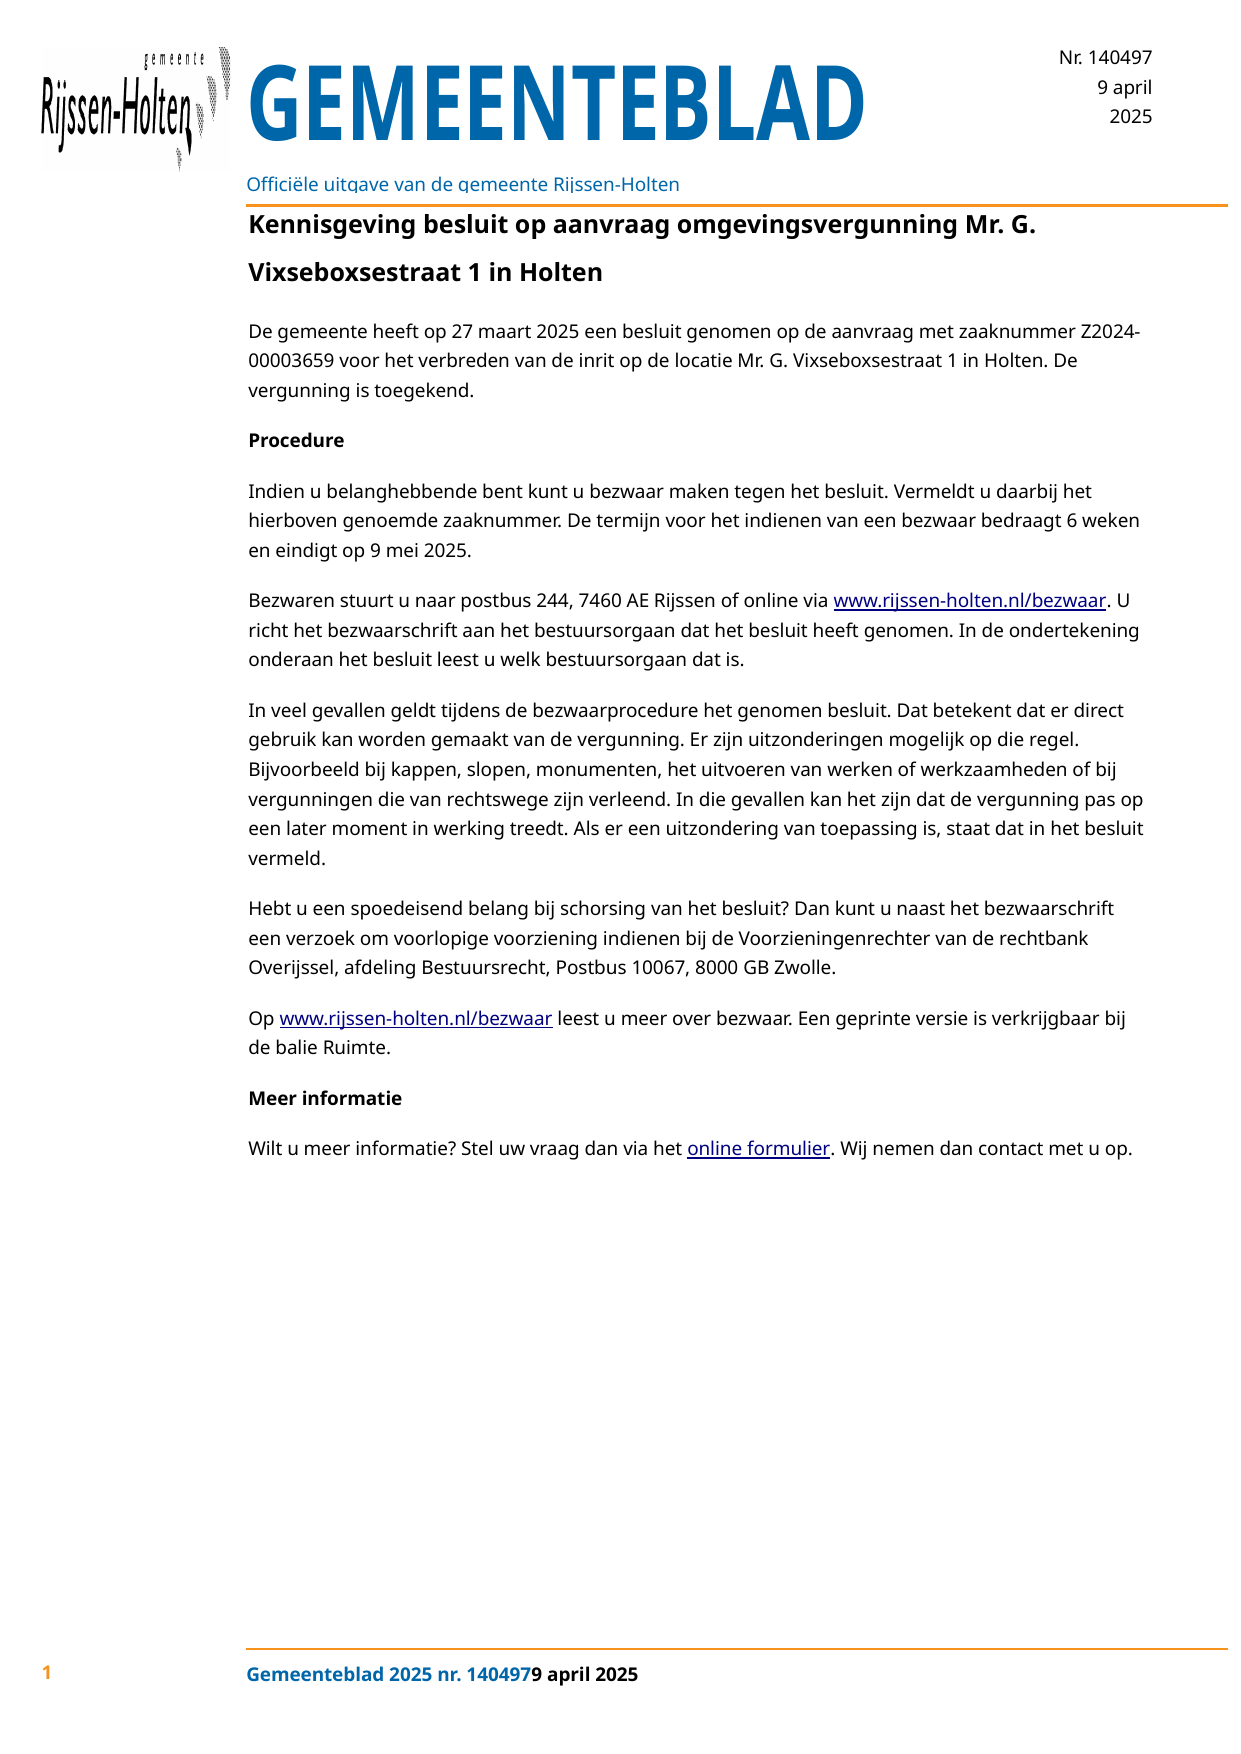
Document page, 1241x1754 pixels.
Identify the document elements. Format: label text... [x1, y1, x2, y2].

text Wilt u meer informatie? Stel uw vraag dan via het online formulier. Wij nemen dan contact met u op. [248, 1135, 1152, 1161]
text De gemeente heeft op 27 maart 2025 een besluit genomen op de aanvraag met zaaknummer Z2024-00003659 voor het verbreden van de inrit op de locatie Mr. G. Vixseboxsestraat 1 in Holten. De vergunning is toegekend. [248, 318, 1152, 403]
text Indien u belanghebbende bent kunt u bezwaar maken tegen het besluit. Vermeldt u daarbij het hierboven genoemde zaaknummer. De termijn voor het indienen van een bezwaar bedraagt 6 weken en eindigt op 9 mei 2025. [248, 478, 1152, 563]
text Kennisgeving besluit op aanvraag omgevingsvergunning Mr. G. Vixseboxsestraat 1 in Holten [248, 207, 1152, 288]
text In veel gevallen geldt tijdens de bezwaarprocedure het genomen besluit. Dat betekent dat er direct gebruik kan worden gemaakt van de vergunning. Er zijn uitzonderingen mogelijk op die regel. Bijvoorbeeld bij kappen, slopen, monumenten, het uitvoeren van werken of werkzaamheden of bij vergunningen die van rechtswege zijn verleend. In die gevallen kan het zijn dat de vergunning pas op een later moment in werking treedt. Als er een uitzondering van toepassing is, staat dat in het besluit vermeld. [248, 697, 1152, 871]
picture [41, 47, 231, 172]
text Op www.rijssen-holten.nl/bezwaar leest u meer over bezwaar. Een geprinte versie is verkrijgbaar bij de balie Ruimte. [248, 1005, 1152, 1060]
text Meer informatie [248, 1085, 1152, 1111]
text Bezwaren stuurt u naar postbus 244, 7460 AE Rijssen of online via www.rijssen-holten.nl/bezwaar. U richt het bezwaarschrift aan het bestuursorgaan dat het besluit heeft genomen. In de ondertekening onderaan het besluit leest u welk bestuursorgaan dat is. [248, 587, 1152, 672]
text Procedure [248, 427, 1152, 453]
text Hebt u een spoedeisend belang bij schorsing van het besluit? Dan kunt u naast het bezwaarschrift een verzoek om voorlopige voorziening indienen bij de Voorzieningenrechter van de rechtbank Overijssel, afdeling Bestuursrecht, Postbus 10067, 8000 GB Zwolle. [248, 895, 1152, 980]
